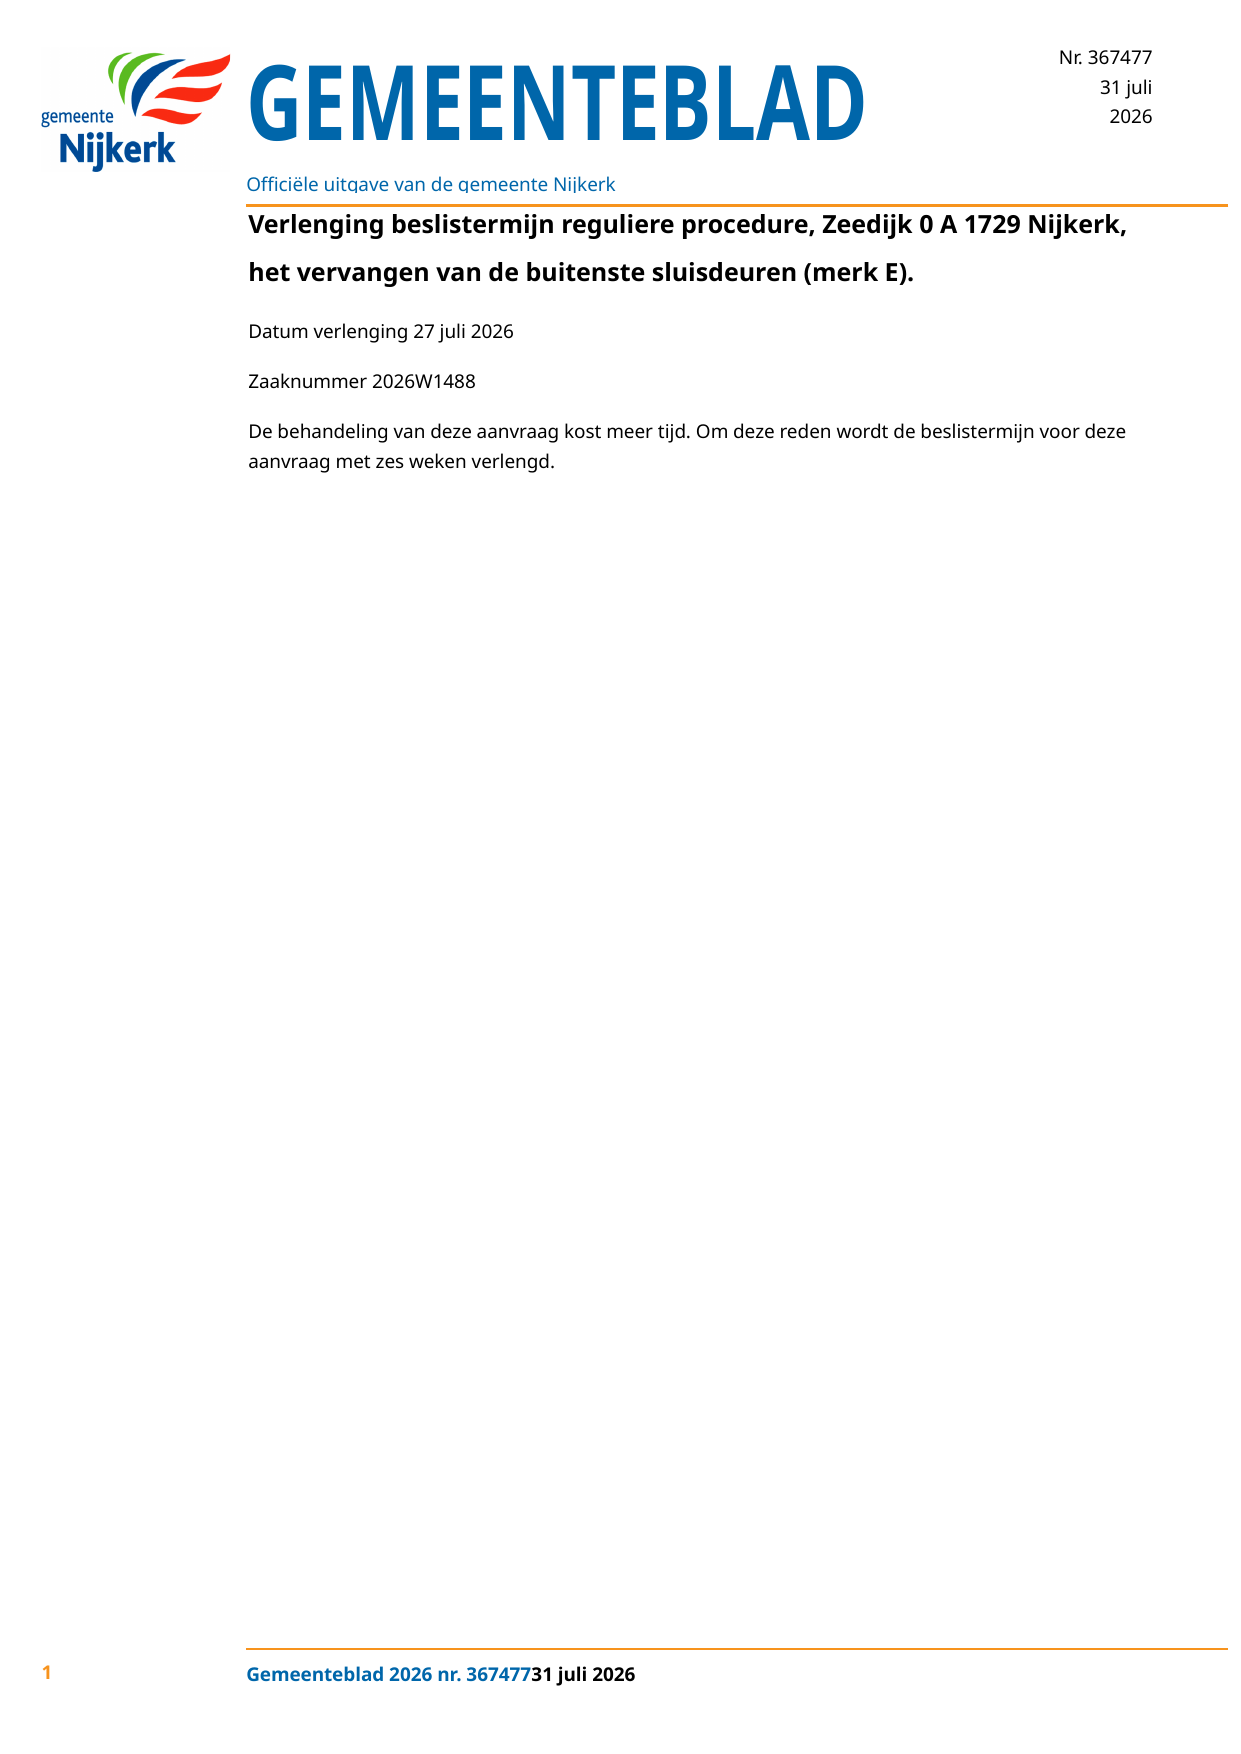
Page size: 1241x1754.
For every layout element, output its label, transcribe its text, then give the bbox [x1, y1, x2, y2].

text De behandeling van deze aanvraag kost meer tijd. Om deze reden wordt de beslistermijn voor deze aanvraag met zes weken verlengd. [248, 419, 1152, 474]
text Datum verlenging 27 juli 2026 [248, 318, 1152, 344]
text Verlenging beslistermijn reguliere procedure, Zeedijk 0 A 1729 Nijkerk, het vervangen van de buitenste sluisdeuren (merk E). [248, 207, 1152, 288]
picture [41, 47, 231, 172]
text Zaaknummer 2026W1488 [248, 368, 1152, 394]
